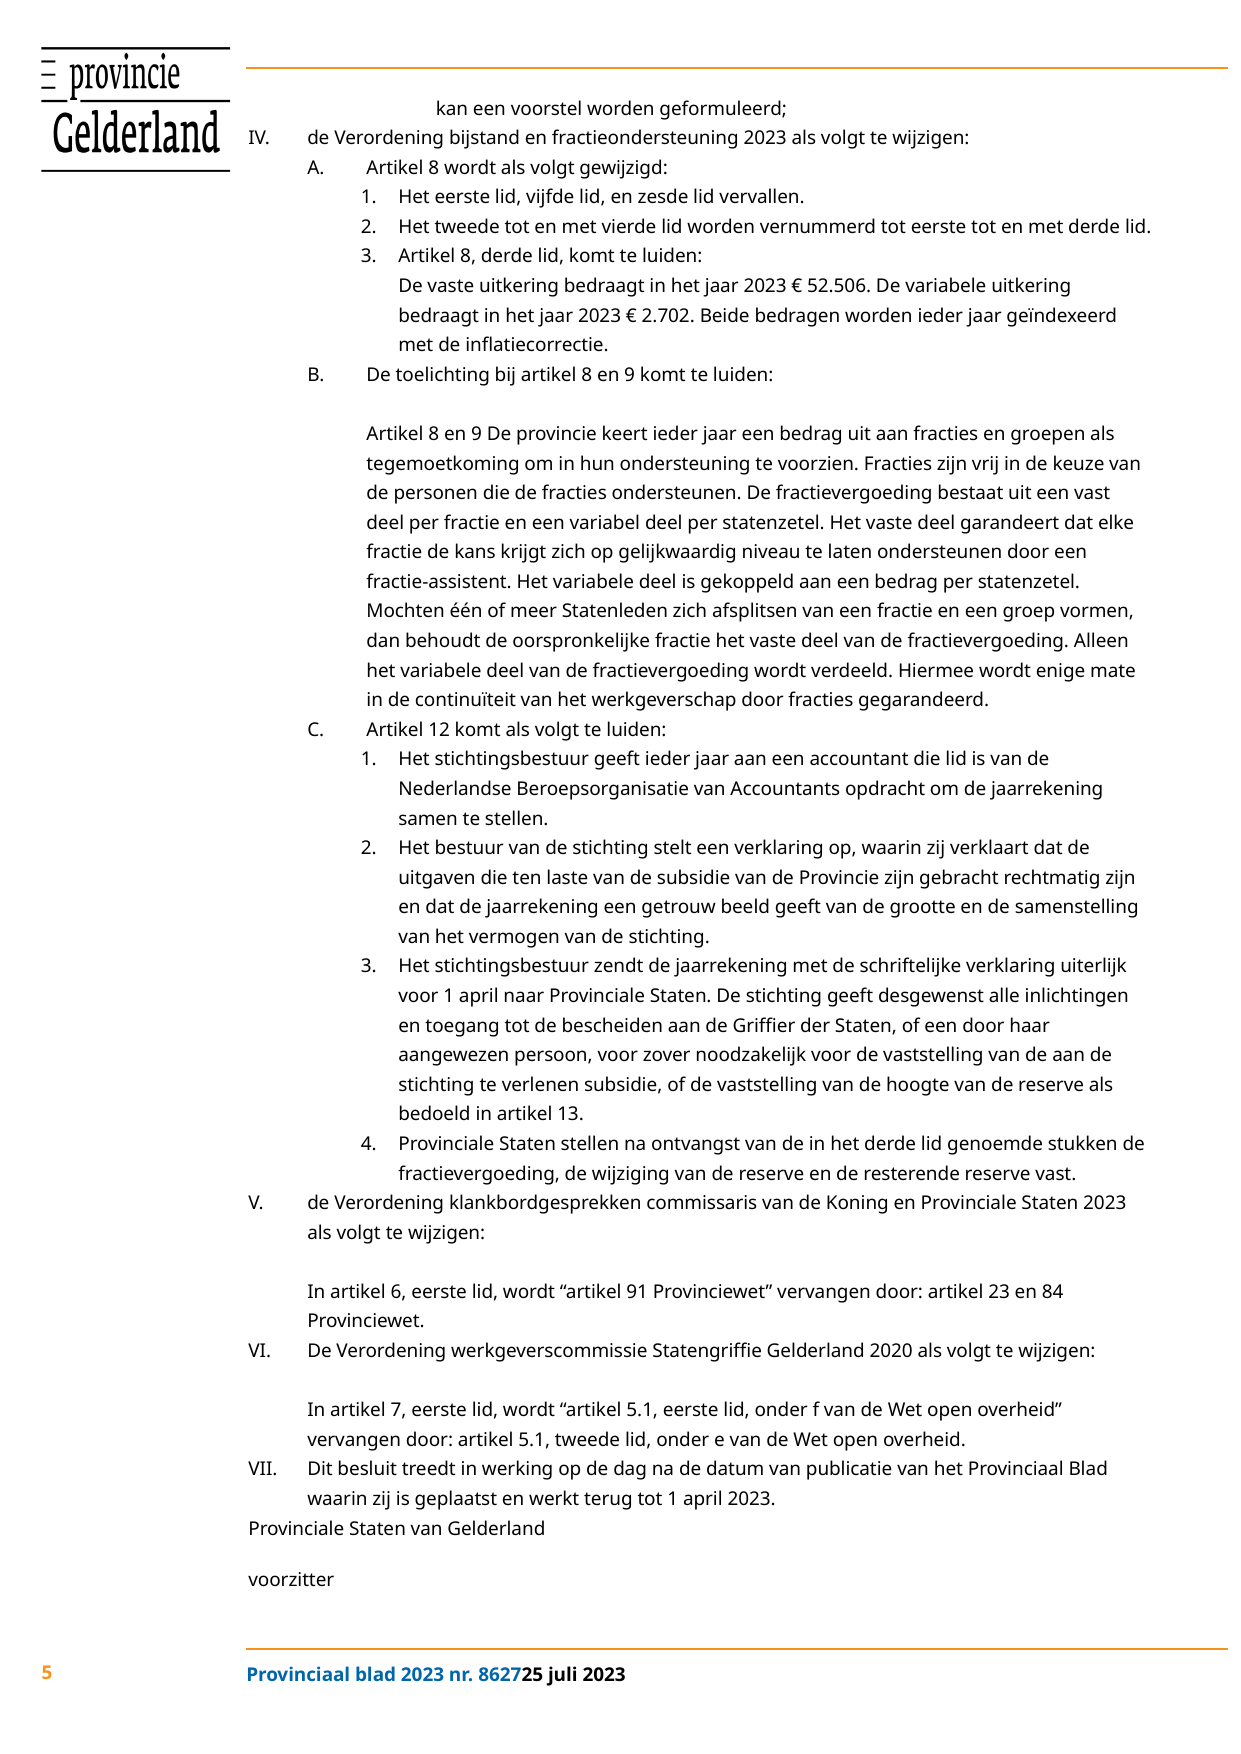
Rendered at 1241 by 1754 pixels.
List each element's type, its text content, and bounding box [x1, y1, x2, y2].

text voorzitter [248, 1566, 1152, 1592]
list Het bestuur van de stichting stelt een verklaring op, waarin zij verklaart dat de uitgaven die ten laste van de subsidie van de Provincie zijn gebracht rechtmatig zijn en dat de jaarrekening een getrouw beeld geeft van de grootte en de samenstelling van het vermogen van de stichting. [361, 834, 1152, 949]
list Artikel 8 en 9 De provincie keert ieder jaar een bedrag uit aan fracties en groepen als tegemoetkoming om in hun ondersteuning te voorzien. Fracties zijn vrij in de keuze van de personen die de fracties ondersteunen. De fractievergoeding bestaat uit een vast deel per fractie en een variabel deel per statenzetel. Het vaste deel garandeert dat elke fractie de kans krijgt zich op gelijkwaardig niveau te laten ondersteunen door een fractie-assistent. Het variabele deel is gekoppeld aan een bedrag per statenzetel. Mochten één of meer Statenleden zich afsplitsen van een fractie en een groep vormen, dan behoudt de oorspronkelijke fractie het vaste deel van de fractievergoeding. Alleen het variabele deel van de fractievergoeding wordt verdeeld. Hiermee wordt enige mate in de continuïteit van het werkgeverschap door fracties gegarandeerd. [307, 420, 1152, 712]
list Artikel 12 komt als volgt te luiden: [307, 716, 1152, 742]
text Provinciale Staten van Gelderland [248, 1515, 1152, 1541]
list de Verordening bijstand en fractieondersteuning 2023 als volgt te wijzigen: [248, 124, 1152, 150]
list De toelichting bij artikel 8 en 9 komt te luiden: [307, 361, 1152, 387]
list Het stichtingsbestuur geeft ieder jaar aan een accountant die lid is van de Nederlandse Beroepsorganisatie van Accountants opdracht om de jaarrekening samen te stellen. [361, 746, 1152, 831]
list In artikel 7, eerste lid, wordt “artikel 5.1, eerste lid, onder f van de Wet open overheid” vervangen door: artikel 5.1, tweede lid, onder e van de Wet open overheid. [248, 1396, 1152, 1452]
list In artikel 6, eerste lid, wordt “artikel 91 Provinciewet” vervangen door: artikel 23 en 84 Provinciewet. [248, 1278, 1152, 1333]
list kan een voorstel worden geformuleerd; [398, 95, 1152, 121]
list Het stichtingsbestuur zendt de jaarrekening met de schriftelijke verklaring uiterlijk voor 1 april naar Provinciale Staten. De stichting geeft desgewenst alle inlichtingen en toegang tot de bescheiden aan de Griffier der Staten, of een door haar aangewezen persoon, voor zover noodzakelijk voor de vaststelling van de aan de stichting te verlenen subsidie, of de vaststelling van de hoogte van de reserve als bedoeld in artikel 13. [361, 953, 1152, 1126]
list Artikel 8, derde lid, komt te luiden: [361, 243, 1152, 268]
list de Verordening klankbordgesprekken commissaris van de Koning en Provinciale Staten 2023 als volgt te wijzigen: [248, 1189, 1152, 1245]
list Artikel 8 wordt als volgt gewijzigd: [307, 154, 1152, 180]
list Provinciale Staten stellen na ontvangst van de in het derde lid genoemde stukken de fractievergoeding, de wijziging van de reserve en de resterende reserve vast. [361, 1130, 1152, 1186]
list Dit besluit treedt in werking op de dag na de datum van publicatie van het Provinciaal Blad waarin zij is geplaatst en werkt terug tot 1 april 2023. [248, 1456, 1152, 1511]
list Het tweede tot en met vierde lid worden vernummerd tot eerste tot en met derde lid. [361, 213, 1152, 239]
list De Verordening werkgeverscommissie Statengriffie Gelderland 2020 als volgt te wijzigen: [248, 1337, 1152, 1363]
list Het eerste lid, vijfde lid, en zesde lid vervallen. [361, 183, 1152, 209]
picture [41, 47, 231, 172]
list De vaste uitkering bedraagt in het jaar 2023 € 52.506. De variabele uitkering bedraagt in het jaar 2023 € 2.702. Beide bedragen worden ieder jaar geïndexeerd met de inflatiecorrectie. [361, 272, 1152, 357]
